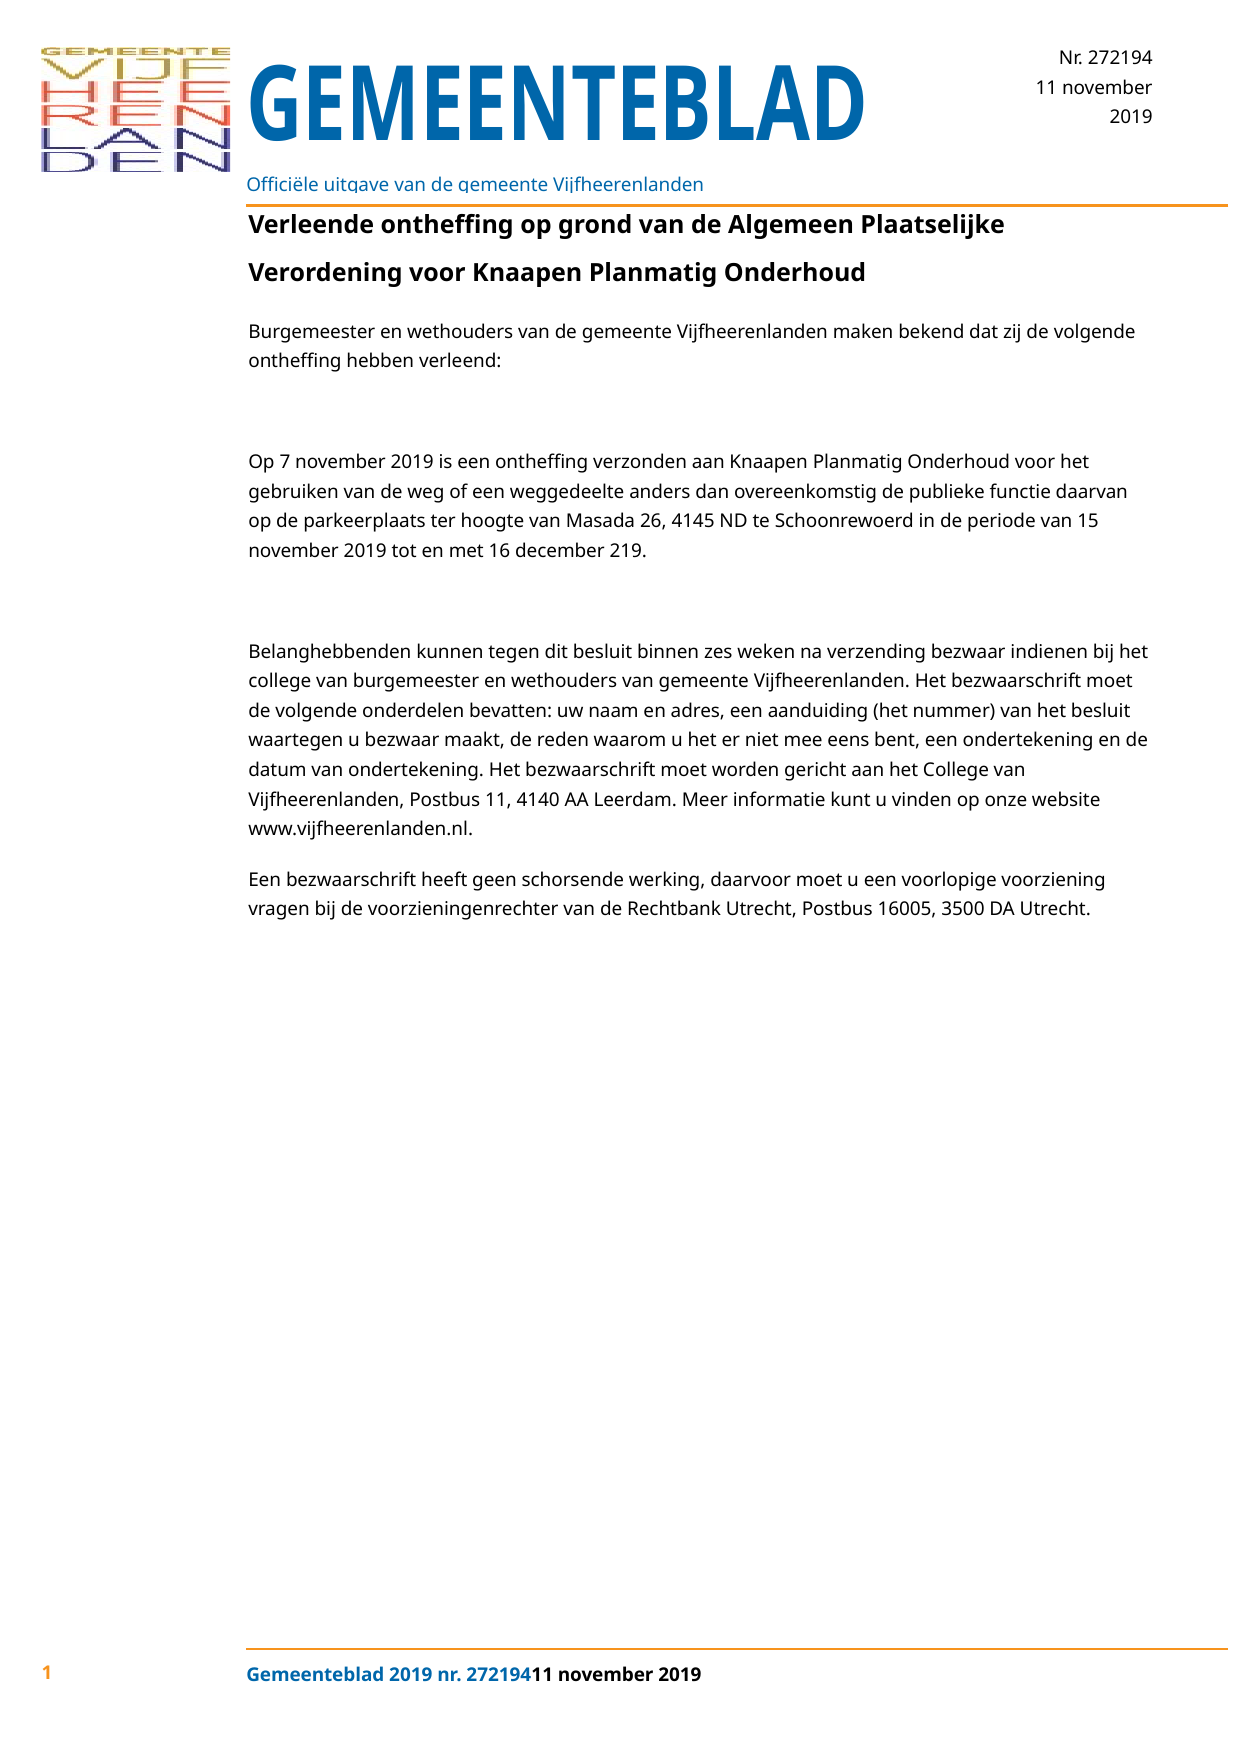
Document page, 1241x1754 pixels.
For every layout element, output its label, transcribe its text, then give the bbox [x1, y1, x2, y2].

picture [41, 47, 231, 172]
text Op 7 november 2019 is een ontheffing verzonden aan Knaapen Planmatig Onderhoud voor het gebruiken van de weg of een weggedeelte anders dan overeenkomstig de publieke functie daarvan op de parkeerplaats ter hoogte van Masada 26, 4145 ND te Schoonrewoerd in de periode van 15 november 2019 tot en met 16 december 219. [248, 448, 1152, 563]
text Belanghebbenden kunnen tegen dit besluit binnen zes weken na verzending bezwaar indienen bij het college van burgemeester en wethouders van gemeente Vijfheerenlanden. Het bezwaarschrift moet de volgende onderdelen bevatten: uw naam en adres, een aanduiding (het nummer) van het besluit waartegen u bezwaar maakt, de reden waarom u het er niet mee eens bent, een ondertekening en de datum van ondertekening. Het bezwaarschrift moet worden gericht aan het College van Vijfheerenlanden, Postbus 11, 4140 AA Leerdam. Meer informatie kunt u vinden op onze website www.vijfheerenlanden.nl. [248, 638, 1152, 841]
text Burgemeester en wethouders van de gemeente Vijfheerenlanden maken bekend dat zij de volgende ontheffing hebben verleend: [248, 318, 1152, 373]
text Verleende ontheffing op grond van de Algemeen Plaatselijke Verordening voor Knaapen Planmatig Onderhoud [248, 207, 1152, 288]
text Een bezwaarschrift heeft geen schorsende werking, daarvoor moet u een voorlopige voorziening vragen bij de voorzieningenrechter van de Rechtbank Utrecht, Postbus 16005, 3500 DA Utrecht. [248, 866, 1152, 921]
